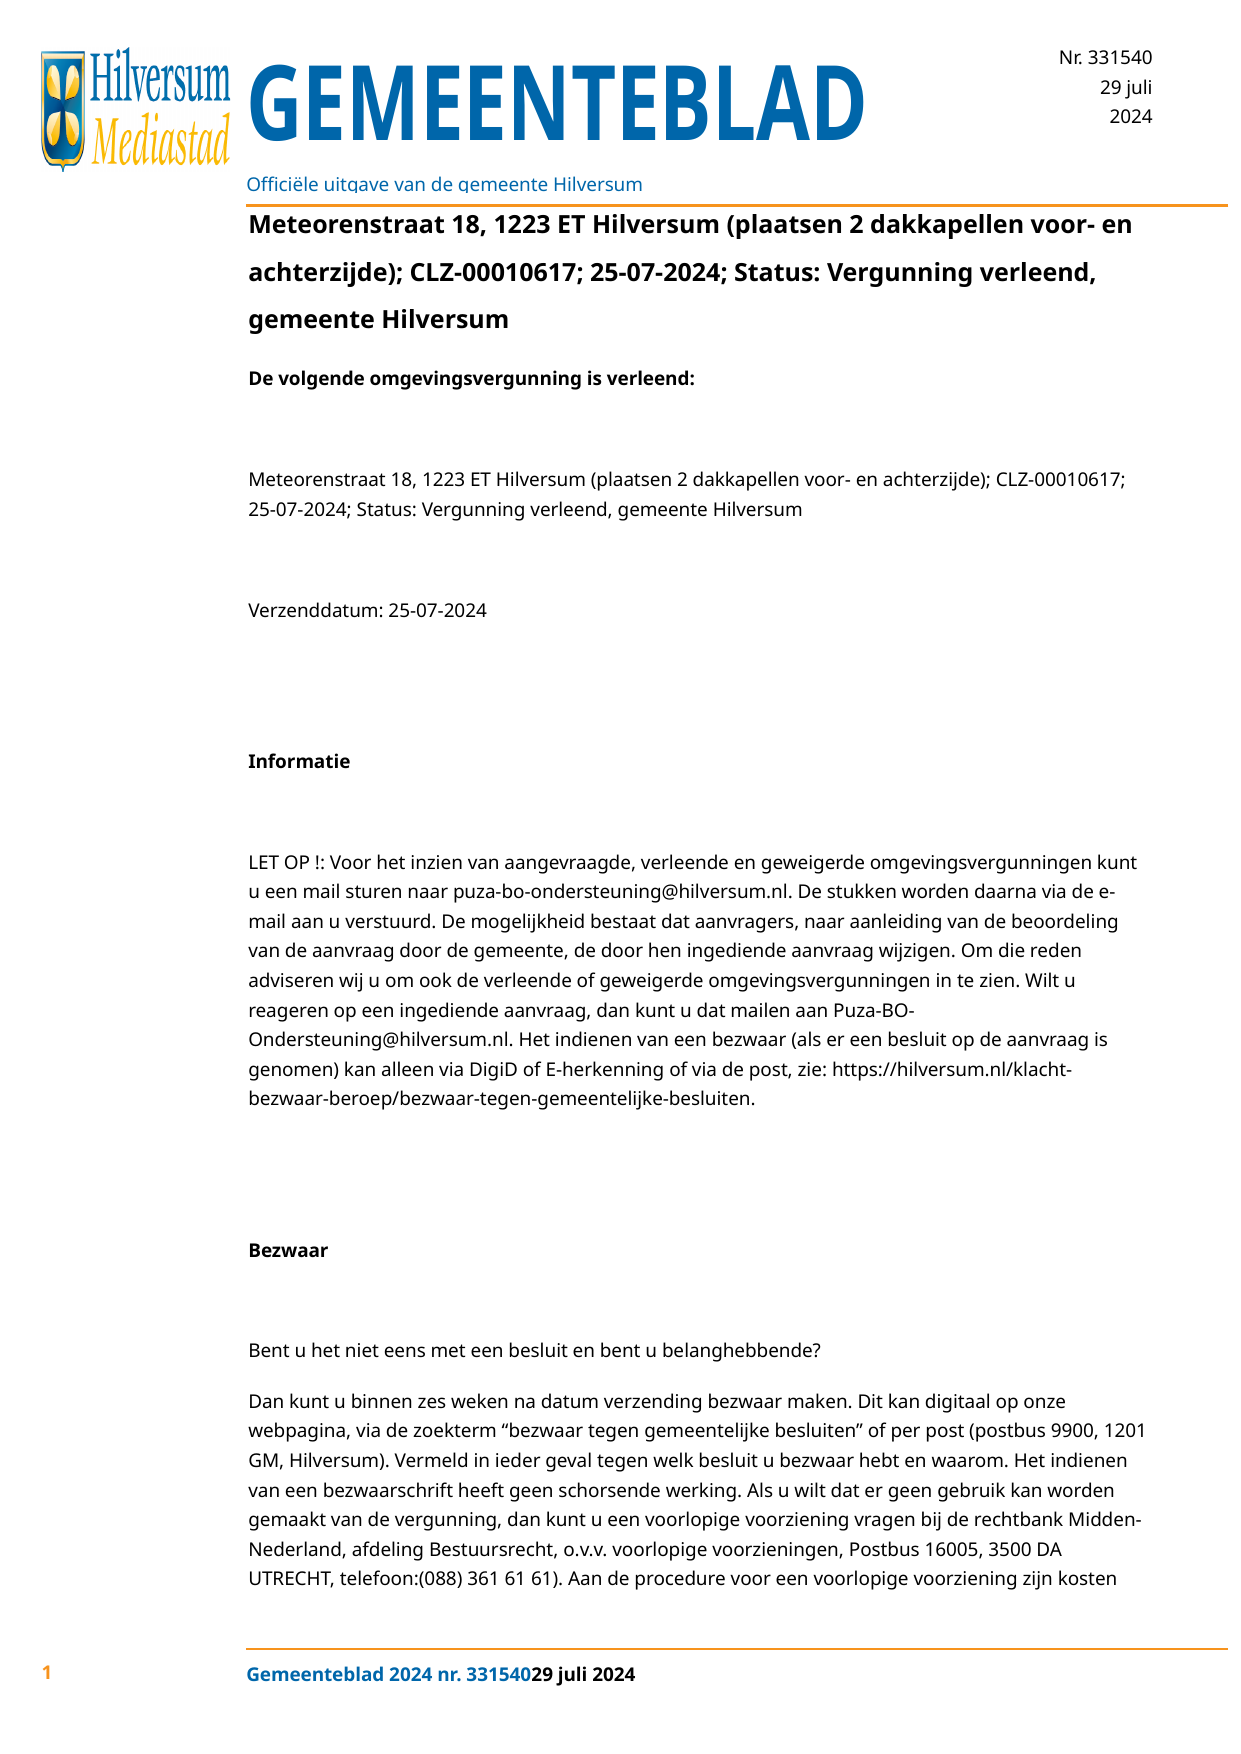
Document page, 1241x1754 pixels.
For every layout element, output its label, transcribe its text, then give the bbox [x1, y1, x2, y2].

text De volgende omgevingsvergunning is verleend: [248, 366, 1152, 391]
text Dan kunt u binnen zes weken na datum verzending bezwaar maken. Dit kan digitaal op onze webpagina, via de zoekterm “bezwaar tegen gemeentelijke besluiten” of per post (postbus 9900, 1201 GM, Hilversum). Vermeld in ieder geval tegen welk besluit u bezwaar hebt en waarom. Het indienen van een bezwaarschrift heeft geen schorsende werking. Als u wilt dat er geen gebruik kan worden gemaakt van de vergunning, dan kunt u een voorlopige voorziening vragen bij de rechtbank Midden-Nederland, afdeling Bestuursrecht, o.v.v. voorlopige voorzieningen, Postbus 16005, 3500 DA UTRECHT, telefoon:(088) 361 61 61). Aan de procedure voor een voorlopige voorziening zijn kosten [248, 1388, 1152, 1591]
text Bezwaar [248, 1237, 1152, 1262]
text LET OP !: Voor het inzien van aangevraagde, verleende en geweigerde omgevingsvergunningen kunt u een mail sturen naar puza-bo-ondersteuning@hilversum.nl. De stukken worden daarna via de e-mail aan u verstuurd. De mogelijkheid bestaat dat aanvragers, naar aanleiding van de beoordeling van de aanvraag door de gemeente, de door hen ingediende aanvraag wijzigen. Om die reden adviseren wij u om ook de verleende of geweigerde omgevingsvergunningen in te zien. Wilt u reageren op een ingediende aanvraag, dan kunt u dat mailen aan Puza-BO-Ondersteuning@hilversum.nl. Het indienen van een bezwaar (als er een besluit op de aanvraag is genomen) kan alleen via DigiD of E-herkenning of via de post, zie: https://hilversum.nl/klacht-bezwaar-beroep/bezwaar-tegen-gemeentelijke-besluiten. [248, 849, 1152, 1111]
text Meteorenstraat 18, 1223 ET Hilversum (plaatsen 2 dakkapellen voor- en achterzijde); CLZ-00010617; 25-07-2024; Status: Vergunning verleend, gemeente Hilversum [248, 466, 1152, 522]
text Meteorenstraat 18, 1223 ET Hilversum (plaatsen 2 dakkapellen voor- en achterzijde); CLZ-00010617; 25-07-2024; Status: Vergunning verleend, gemeente Hilversum [248, 207, 1152, 336]
text Bent u het niet eens met een besluit en bent u belanghebbende? [248, 1338, 1152, 1363]
text Verzenddatum: 25-07-2024 [248, 597, 1152, 622]
picture [41, 47, 231, 172]
text Informatie [248, 748, 1152, 774]
